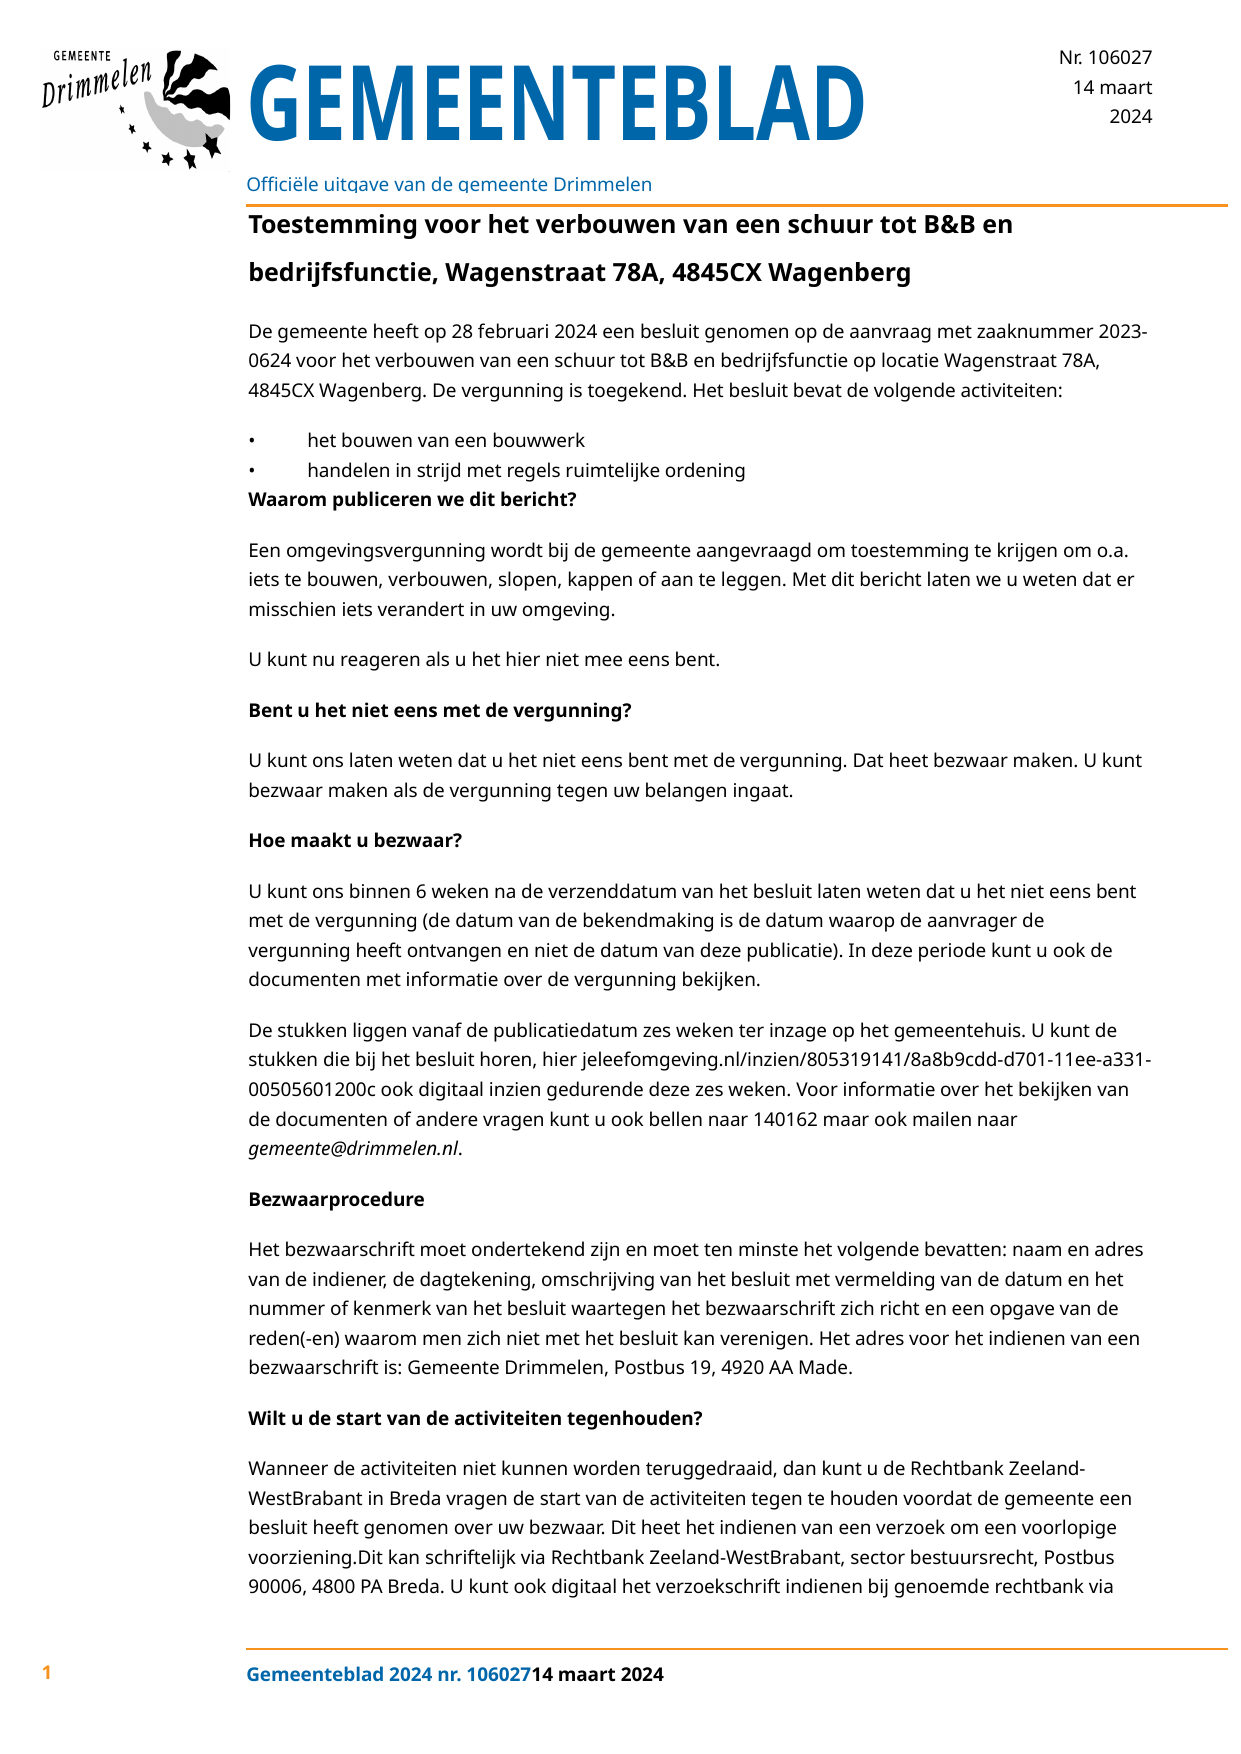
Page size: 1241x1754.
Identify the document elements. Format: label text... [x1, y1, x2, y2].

text Het bezwaarschrift moet ondertekend zijn en moet ten minste het volgende bevatten: naam en adres van de indiener, de dagtekening, omschrijving van het besluit met vermelding van de datum en het nummer of kenmerk van het besluit waartegen het bezwaarschrift zich richt en een opgave van de reden(-en) waarom men zich niet met het besluit kan verenigen. Het adres voor het indienen van een bezwaarschrift is: Gemeente Drimmelen, Postbus 19, 4920 AA Made. [248, 1236, 1152, 1380]
text Hoe maakt u bezwaar? [248, 827, 1152, 853]
text De stukken liggen vanaf de publicatiedatum zes weken ter inzage op het gemeentehuis. U kunt de stukken die bij het besluit horen, hier jeleefomgeving.nl/inzien/805319141/8a8b9cdd-d701-11ee-a331-00505601200c ook digitaal inzien gedurende deze zes weken. Voor informatie over het bekijken van de documenten of andere vragen kunt u ook bellen naar 140162 maar ook mailen naar gemeente@drimmelen.nl. [248, 1017, 1152, 1161]
picture [41, 47, 231, 172]
text U kunt ons laten weten dat u het niet eens bent met de vergunning. Dat heet bezwaar maken. U kunt bezwaar maken als de vergunning tegen uw belangen ingaat. [248, 747, 1152, 803]
text Bezwaarprocedure [248, 1186, 1152, 1212]
text Bent u het niet eens met de vergunning? [248, 697, 1152, 723]
text Toestemming voor het verbouwen van een schuur tot B&B en bedrijfsfunctie, Wagenstraat 78A, 4845CX Wagenberg [248, 207, 1152, 288]
list handelen in strijd met regels ruimtelijke ordening [248, 457, 1152, 483]
text Een omgevingsvergunning wordt bij de gemeente aangevraagd om toestemming te krijgen om o.a. iets te bouwen, verbouwen, slopen, kappen of aan te leggen. Met dit bericht laten we u weten dat er misschien iets verandert in uw omgeving. [248, 537, 1152, 622]
text U kunt nu reageren als u het hier niet mee eens bent. [248, 647, 1152, 672]
text De gemeente heeft op 28 februari 2024 een besluit genomen op de aanvraag met zaaknummer 2023-0624 voor het verbouwen van een schuur tot B&B en bedrijfsfunctie op locatie Wagenstraat 78A, 4845CX Wagenberg. De vergunning is toegekend. Het besluit bevat de volgende activiteiten: [248, 318, 1152, 403]
text Waarom publiceren we dit bericht? [248, 487, 1152, 512]
text Wilt u de start van de activiteiten tegenhouden? [248, 1405, 1152, 1431]
text Wanneer de activiteiten niet kunnen worden teruggedraaid, dan kunt u de Rechtbank Zeeland-WestBrabant in Breda vragen de start van de activiteiten tegen te houden voordat de gemeente een besluit heeft genomen over uw bezwaar. Dit heet het indienen van een verzoek om een voorlopige voorziening.Dit kan schriftelijk via Rechtbank Zeeland-WestBrabant, sector bestuursrecht, Postbus 90006, 4800 PA Breda. U kunt ook digitaal het verzoekschrift indienen bij genoemde rechtbank via [248, 1455, 1152, 1599]
text U kunt ons binnen 6 weken na de verzenddatum van het besluit laten weten dat u het niet eens bent met de vergunning (de datum van de bekendmaking is de datum waarop de aanvrager de vergunning heeft ontvangen en niet de datum van deze publicatie). In deze periode kunt u ook de documenten met informatie over de vergunning bekijken. [248, 878, 1152, 992]
list het bouwen van een bouwwerk [248, 427, 1152, 453]
